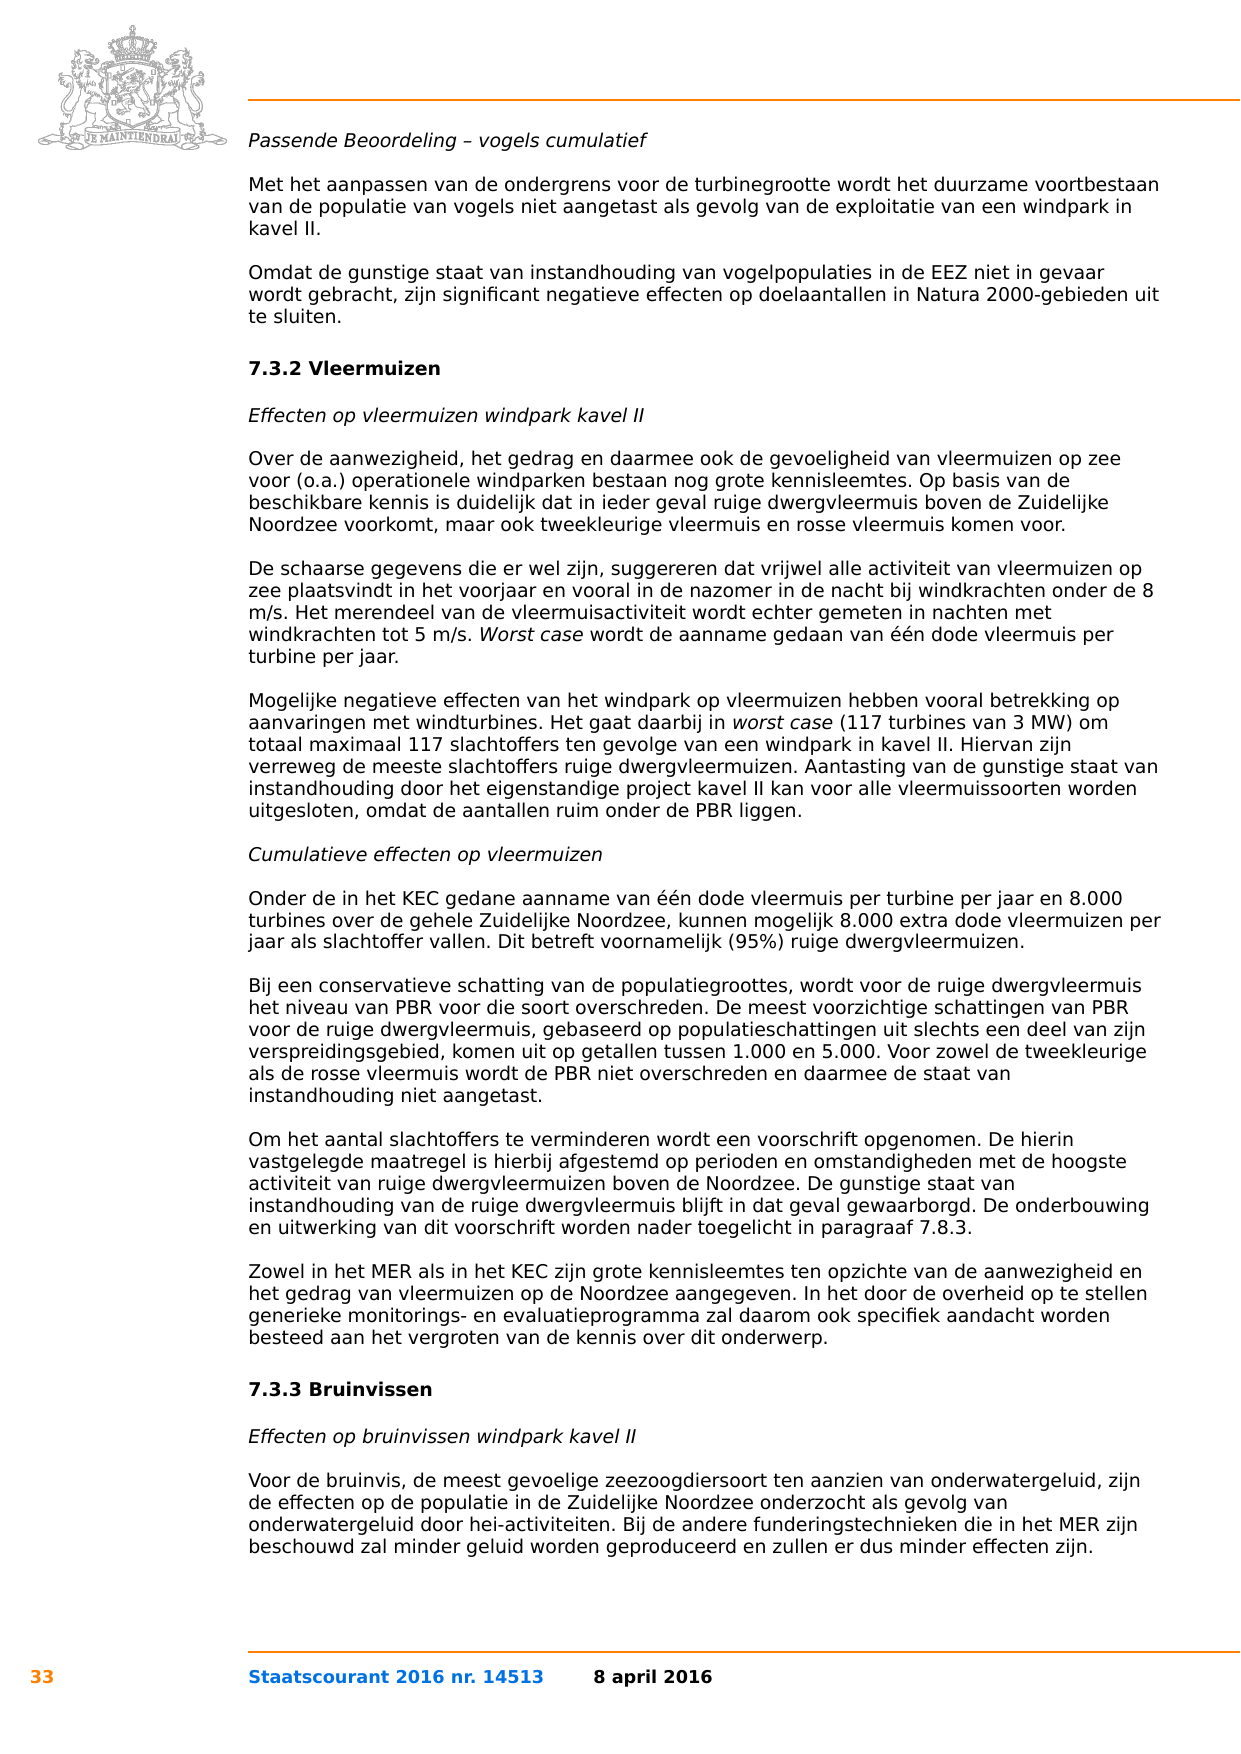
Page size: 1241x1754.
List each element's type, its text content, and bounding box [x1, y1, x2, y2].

text Om het aantal slachtoffers te verminderen wordt een voorschrift opgenomen. De hierin vastgelegde maatregel is hierbij afgestemd op perioden en omstandigheden met de hoogste activiteit van ruige dwergvleermuizen boven de Noordzee. De gunstige staat van instandhouding van de ruige dwergvleermuis blijft in dat geval gewaarborgd. De onderbouwing en uitwerking van dit voorschrift worden nader toegelicht in paragraaf 7.8.3. [248, 1129, 1163, 1239]
subtitle Cumulatieve effecten op vleermuizen [248, 844, 1163, 866]
text Onder de in het KEC gedane aanname van één dode vleermuis per turbine per jaar en 8.000 turbines over de gehele Zuidelijke Noordzee, kunnen mogelijk 8.000 extra dode vleermuizen per jaar als slachtoffer vallen. Dit betreft voornamelijk (95%) ruige dwergvleermuizen. [248, 887, 1163, 953]
text Mogelijke negatieve effecten van het windpark op vleermuizen hebben vooral betrekking op aanvaringen met windturbines. Het gaat daarbij in worst case (117 turbines van 3 MW) om totaal maximaal 117 slachtoffers ten gevolge van een windpark in kavel II. Hiervan zijn verreweg de meeste slachtoffers ruige dwergvleermuizen. Aantasting van de gunstige staat van instandhouding door het eigenstandige project kavel II kan voor alle vleermuissoorten worden uitgesloten, omdat de aantallen ruim onder de PBR liggen. [248, 690, 1163, 822]
text Met het aanpassen van de ondergrens voor de turbinegrootte wordt het duurzame voortbestaan van de populatie van vogels niet aangetast als gevolg van de exploitatie van een windpark in kavel II. [248, 174, 1163, 240]
picture [38, 25, 227, 150]
text De schaarse gegevens die er wel zijn, suggereren dat vrijwel alle activiteit van vleermuizen op zee plaatsvindt in het voorjaar en vooral in de nazomer in de nacht bij windkrachten onder de 8 m/s. Het merendeel van de vleermuisactiviteit wordt echter gemeten in nachten met windkrachten tot 5 m/s. Worst case wordt de aanname gedaan van één dode vleermuis per turbine per jaar. [248, 558, 1163, 668]
text Omdat de gunstige staat van instandhouding van vogelpopulaties in de EEZ niet in gevaar wordt gebracht, zijn significant negatieve effecten op doelaantallen in Natura 2000-gebieden uit te sluiten. [248, 262, 1163, 327]
subtitle Effecten op bruinvissen windpark kavel II [248, 1426, 1163, 1448]
subtitle 7.3.2 Vleermuizen [248, 357, 1163, 379]
text Bij een conservatieve schatting van de populatiegroottes, wordt voor de ruige dwergvleermuis het niveau van PBR voor die soort overschreden. De meest voorzichtige schattingen van PBR voor de ruige dwergvleermuis, gebaseerd op populatieschattingen uit slechts een deel van zijn verspreidingsgebied, komen uit op getallen tussen 1.000 en 5.000. Voor zowel de tweekleurige als de rosse vleermuis wordt de PBR niet overschreden en daarmee de staat van instandhouding niet aangetast. [248, 975, 1163, 1107]
text Voor de bruinvis, de meest gevoelige zeezoogdiersoort ten aanzien van onderwatergeluid, zijn de effecten op de populatie in de Zuidelijke Noordzee onderzocht als gevolg van onderwatergeluid door hei-activiteiten. Bij de andere funderingstechnieken die in het MER zijn beschouwd zal minder geluid worden geproduceerd en zullen er dus minder effecten zijn. [248, 1469, 1163, 1557]
subtitle Effecten op vleermuizen windpark kavel II [248, 404, 1163, 426]
text Zowel in het MER als in het KEC zijn grote kennisleemtes ten opzichte van de aanwezigheid en het gedrag van vleermuizen op de Noordzee aangegeven. In het door de overheid op te stellen generieke monitorings- en evaluatieprogramma zal daarom ook specifiek aandacht worden besteed aan het vergroten van de kennis over dit onderwerp. [248, 1261, 1163, 1349]
subtitle Passende Beoordeling – vogels cumulatief [248, 130, 1163, 152]
subtitle 7.3.3 Bruinvissen [248, 1379, 1163, 1401]
text Over de aanwezigheid, het gedrag en daarmee ook de gevoeligheid van vleermuizen op zee voor (o.a.) operationele windparken bestaan nog grote kennisleemtes. Op basis van de beschikbare kennis is duidelijk dat in ieder geval ruige dwergvleermuis boven de Zuidelijke Noordzee voorkomt, maar ook tweekleurige vleermuis en rosse vleermuis komen voor. [248, 448, 1163, 536]
